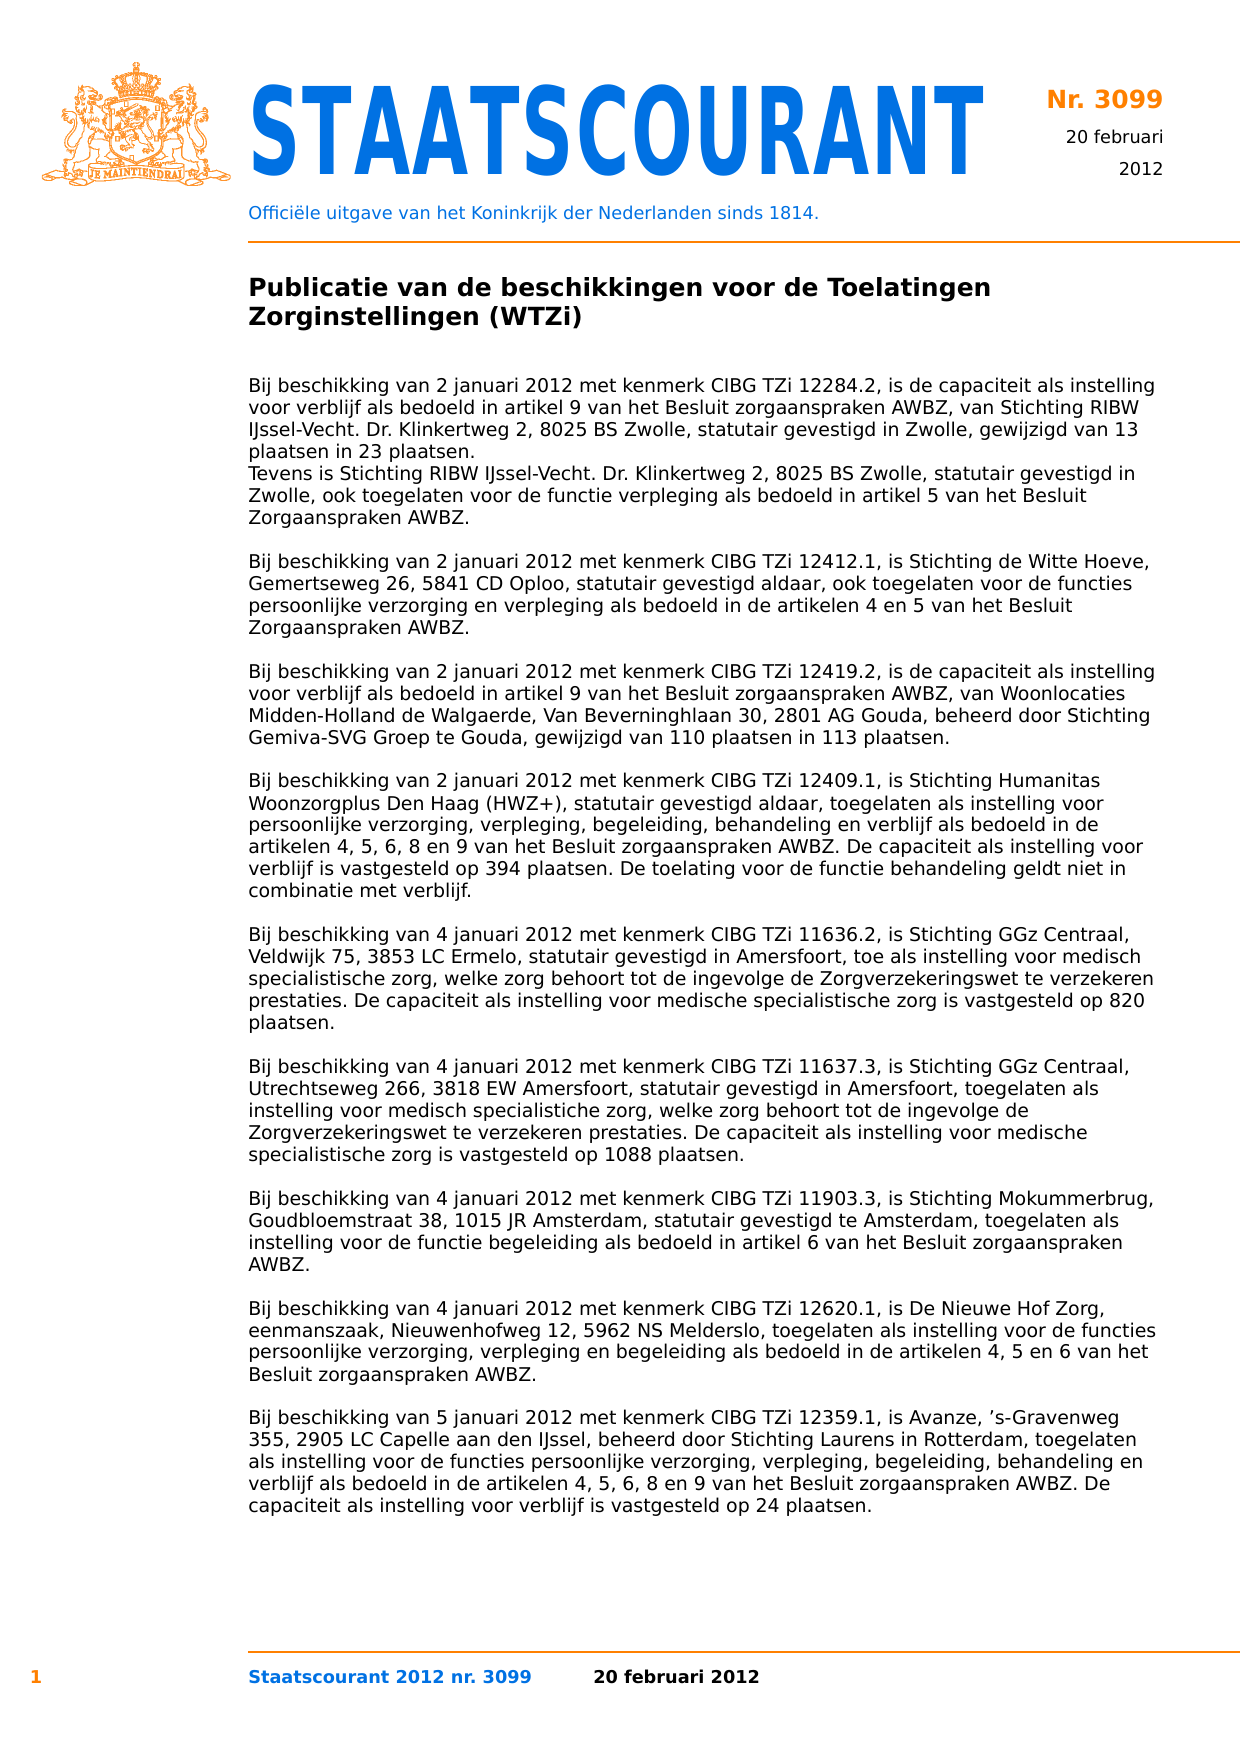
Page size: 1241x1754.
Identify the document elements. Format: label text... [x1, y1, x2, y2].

text Bij beschikking van 2 januari 2012 met kenmerk CIBG TZi 12412.1, is Stichting de Witte Hoeve, Gemertseweg 26, 5841 CD Oploo, statutair gevestigd aldaar, ook toegelaten voor de functies persoonlijke verzorging en verpleging als bedoeld in de artikelen 4 en 5 van het Besluit Zorgaanspraken AWBZ. [248, 551, 1163, 639]
text Bij beschikking van 4 januari 2012 met kenmerk CIBG TZi 12620.1, is De Nieuwe Hof Zorg, eenmanszaak, Nieuwenhofweg 12, 5962 NS Melderslo, toegelaten als instelling voor de functies persoonlijke verzorging, verpleging en begeleiding als bedoeld in de artikelen 4, 5 en 6 van het Besluit zorgaanspraken AWBZ. [248, 1297, 1163, 1385]
picture [41, 62, 231, 186]
text Bij beschikking van 2 januari 2012 met kenmerk CIBG TZi 12409.1, is Stichting Humanitas Woonzorgplus Den Haag (HWZ+), statutair gevestigd aldaar, toegelaten als instelling voor persoonlijke verzorging, verpleging, begeleiding, behandeling en verblijf als bedoeld in de artikelen 4, 5, 6, 8 en 9 van het Besluit zorgaanspraken AWBZ. De capaciteit als instelling voor verblijf is vastgesteld op 394 plaatsen. De toelating voor de functie behandeling geldt niet in combinatie met verblijf. [248, 770, 1163, 902]
table_header [25, 62, 248, 241]
text Bij beschikking van 2 januari 2012 met kenmerk CIBG TZi 12284.2, is de capaciteit als instelling voor verblijf als bedoeld in artikel 9 van het Besluit zorgaanspraken AWBZ, van Stichting RIBW IJssel-Vecht. Dr. Klinkertweg 2, 8025 BS Zwolle, statutair gevestigd in Zwolle, gewijzigd van 13 plaatsen in 23 plaatsen. [248, 375, 1163, 463]
subtitle Publicatie van de beschikkingen voor de Toelatingen Zorginstellingen (WTZi) [248, 273, 1163, 331]
text Bij beschikking van 5 januari 2012 met kenmerk CIBG TZi 12359.1, is Avanze, ’s-Gravenweg 355, 2905 LC Capelle aan den IJssel, beheerd door Stichting Laurens in Rotterdam, toegelaten als instelling voor de functies persoonlijke verzorging, verpleging, begeleiding, behandeling en verblijf als bedoeld in de artikelen 4, 5, 6, 8 en 9 van het Besluit zorgaanspraken AWBZ. De capaciteit als instelling voor verblijf is vastgesteld op 24 plaatsen. [248, 1407, 1163, 1517]
table_header Nr. 3099 [998, 62, 1240, 121]
table_header STAATSCOURANT [248, 62, 998, 203]
text Bij beschikking van 4 januari 2012 met kenmerk CIBG TZi 11637.3, is Stichting GGz Centraal, Utrechtseweg 266, 3818 EW Amersfoort, statutair gevestigd in Amersfoort, toegelaten als instelling voor medisch specialistiche zorg, welke zorg behoort tot de ingevolge de Zorgverzekeringswet te verzekeren prestaties. De capaciteit als instelling voor medische specialistische zorg is vastgesteld op 1088 plaatsen. [248, 1056, 1163, 1166]
text Bij beschikking van 4 januari 2012 met kenmerk CIBG TZi 11903.3, is Stichting Mokummerbrug, Goudbloemstraat 38, 1015 JR Amsterdam, statutair gevestigd te Amsterdam, toegelaten als instelling voor de functie begeleiding als bedoeld in artikel 6 van het Besluit zorgaanspraken AWBZ. [248, 1188, 1163, 1276]
table_cell Officiële uitgave van het Koninkrijk der Nederlanden sinds 1814. [248, 203, 1240, 241]
text Tevens is Stichting RIBW IJssel-Vecht. Dr. Klinkertweg 2, 8025 BS Zwolle, statutair gevestigd in Zwolle, ook toegelaten voor de functie verpleging als bedoeld in artikel 5 van het Besluit Zorgaanspraken AWBZ. [248, 463, 1163, 529]
table_cell 20 februari [998, 121, 1240, 153]
text Bij beschikking van 2 januari 2012 met kenmerk CIBG TZi 12419.2, is de capaciteit als instelling voor verblijf als bedoeld in artikel 9 van het Besluit zorgaanspraken AWBZ, van Woonlocaties Midden-Holland de Walgaerde, Van Beverninghlaan 30, 2801 AG Gouda, beheerd door Stichting Gemiva-SVG Groep te Gouda, gewijzigd van 110 plaatsen in 113 plaatsen. [248, 661, 1163, 748]
table_cell 2012 [998, 153, 1240, 203]
text Bij beschikking van 4 januari 2012 met kenmerk CIBG TZi 11636.2, is Stichting GGz Centraal, Veldwijk 75, 3853 LC Ermelo, statutair gevestigd in Amersfoort, toe als instelling voor medisch specialistische zorg, welke zorg behoort tot de ingevolge de Zorgverzekeringswet te verzekeren prestaties. De capaciteit als instelling voor medische specialistische zorg is vastgesteld op 820 plaatsen. [248, 924, 1163, 1034]
